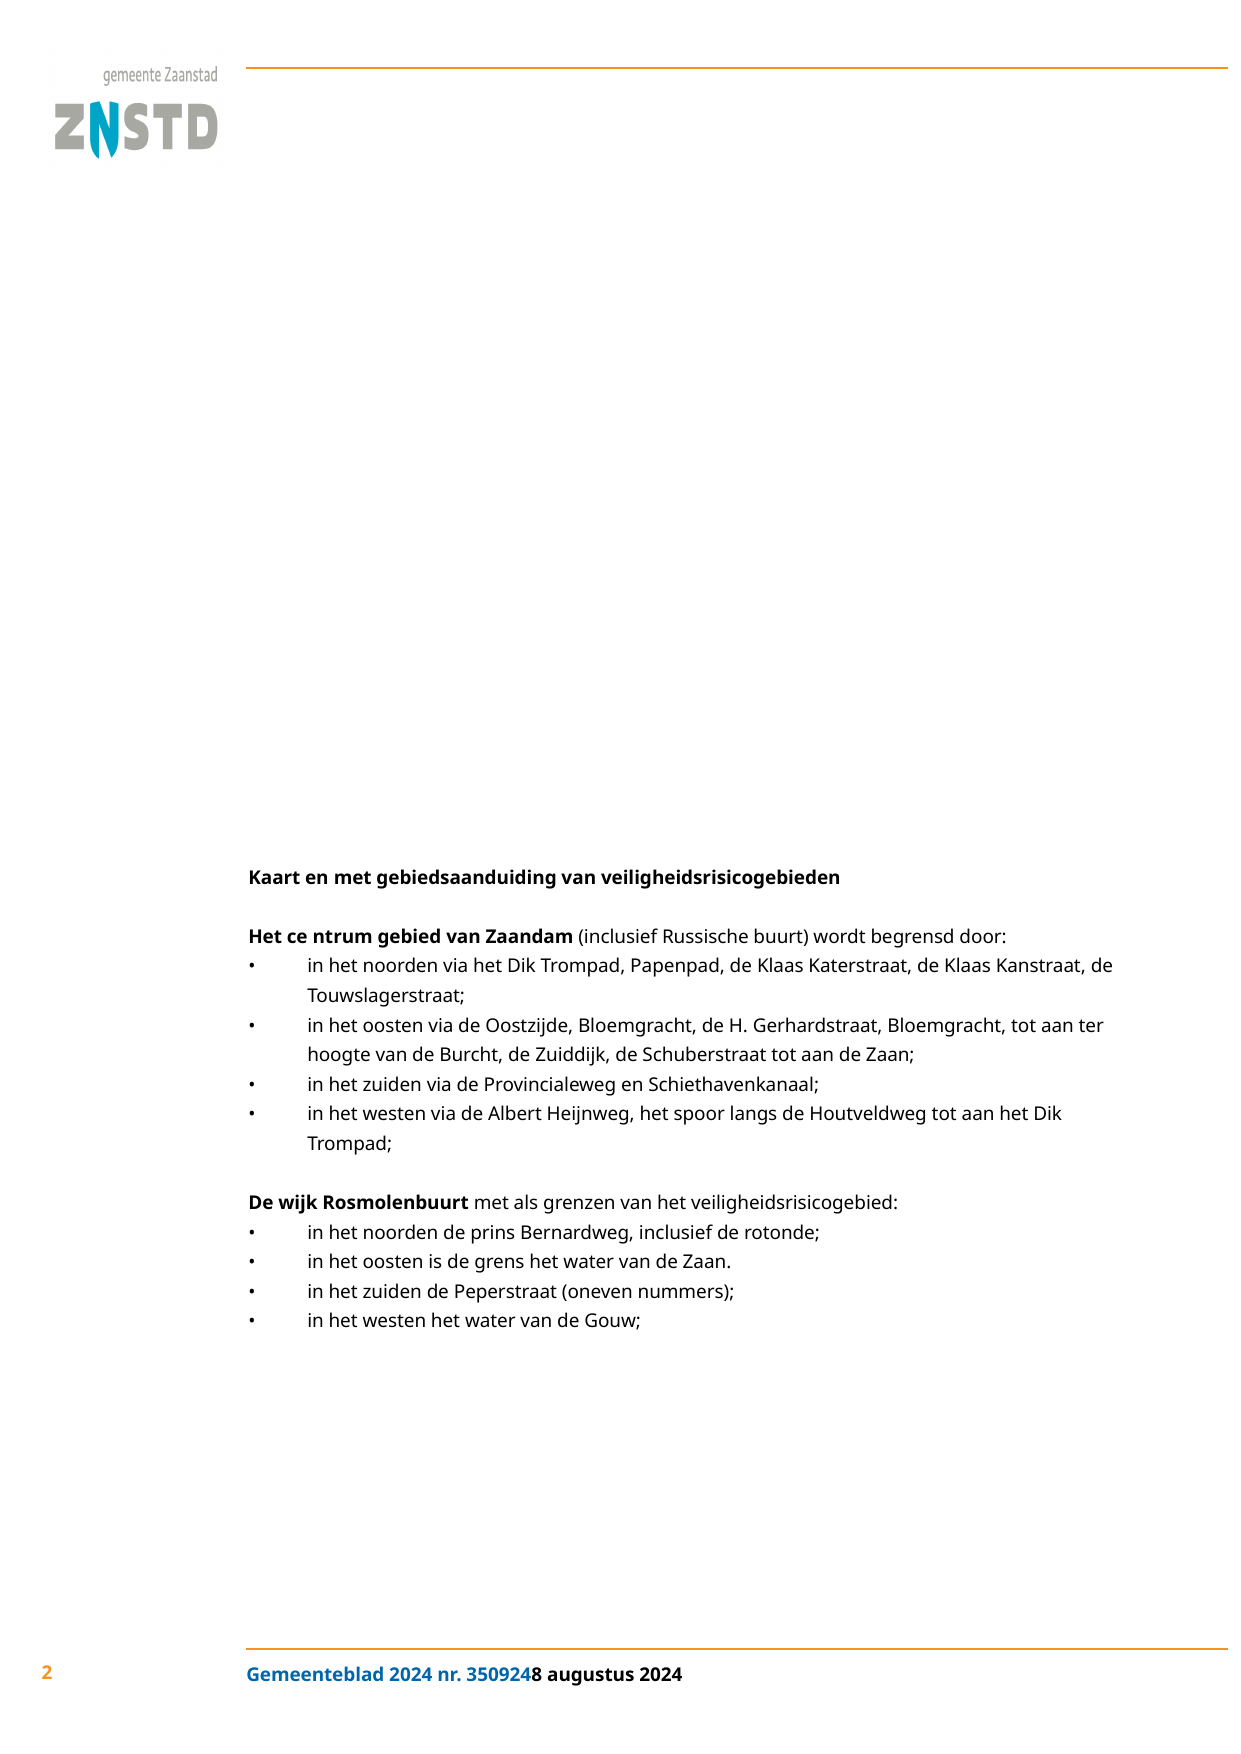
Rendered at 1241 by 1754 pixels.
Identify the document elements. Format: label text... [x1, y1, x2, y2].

text Kaart en met gebiedsaanduiding van veiligheidsrisicogebieden [248, 864, 1152, 890]
list in het oosten via de Oostzijde, Bloemgracht, de H. Gerhardstraat, Bloemgracht, tot aan ter hoogte van de Burcht, de Zuiddijk, de Schuberstraat tot aan de Zaan; [248, 1012, 1152, 1067]
list in het noorden de prins Bernardweg, inclusief de rotonde; [248, 1219, 1152, 1245]
list in het zuiden via de Provincialeweg en Schiethavenkanaal; [248, 1071, 1152, 1097]
picture [41, 47, 231, 172]
list in het noorden via het Dik Trompad, Papenpad, de Klaas Katerstraat, de Klaas Kanstraat, de Touwslagerstraat; [248, 953, 1152, 1008]
text Het ce ntrum gebied van Zaandam (inclusief Russische buurt) wordt begrensd door: [248, 923, 1152, 949]
list in het oosten is de grens het water van de Zaan. [248, 1248, 1152, 1274]
text De wijk Rosmolenbuurt met als grenzen van het veiligheidsrisicogebied: [248, 1189, 1152, 1215]
list in het westen het water van de Gouw; [248, 1308, 1152, 1333]
list in het westen via de Albert Heijnweg, het spoor langs de Houtveldweg tot aan het Dik Trompad; [248, 1101, 1152, 1156]
list in het zuiden de Peperstraat (oneven nummers); [248, 1278, 1152, 1304]
